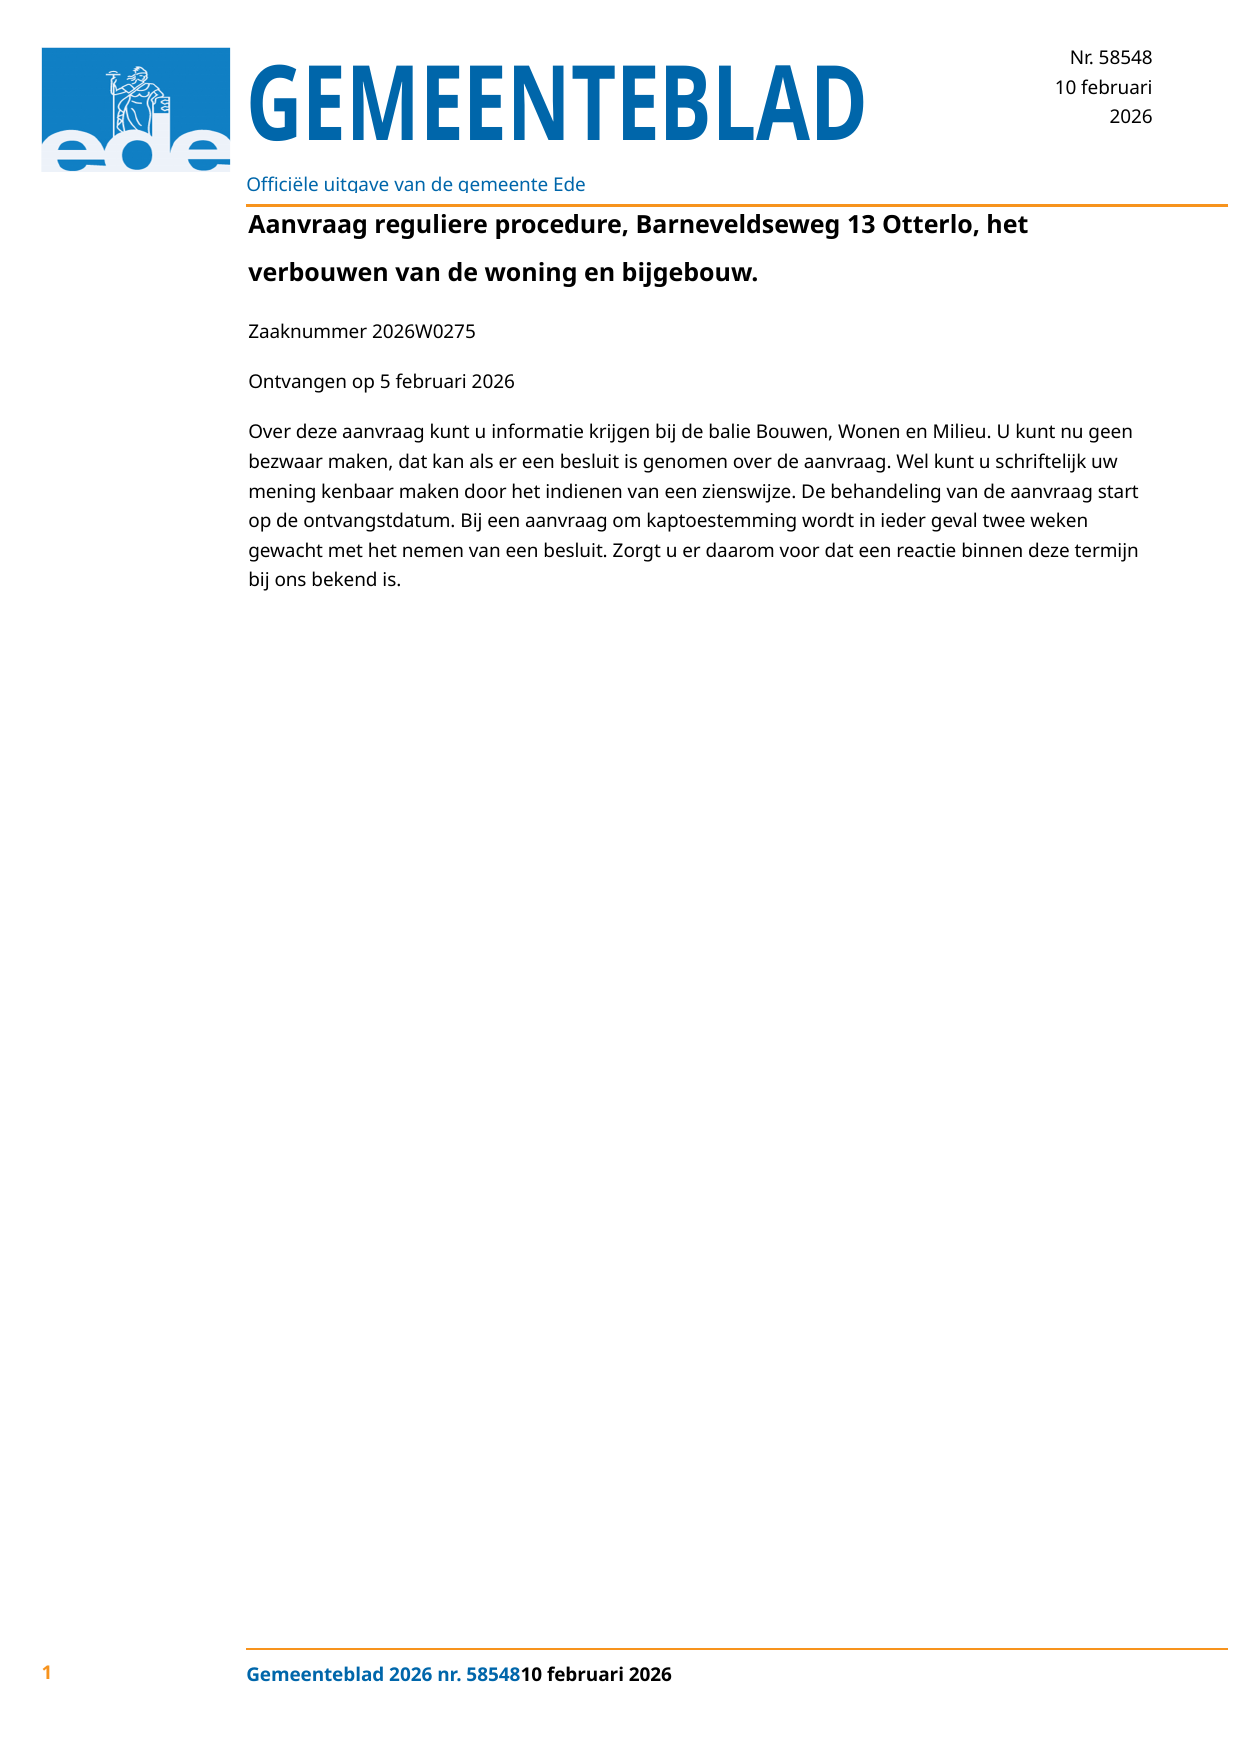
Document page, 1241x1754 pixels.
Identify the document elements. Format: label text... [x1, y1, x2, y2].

text Aanvraag reguliere procedure, Barneveldseweg 13 Otterlo, het verbouwen van de woning en bijgebouw. [248, 207, 1152, 288]
picture [41, 47, 231, 172]
text Zaaknummer 2026W0275 [248, 318, 1152, 344]
text Over deze aanvraag kunt u informatie krijgen bij de balie Bouwen, Wonen en Milieu. U kunt nu geen bezwaar maken, dat kan als er een besluit is genomen over de aanvraag. Wel kunt u schriftelijk uw mening kenbaar maken door het indienen van een zienswijze. De behandeling van de aanvraag start op de ontvangstdatum. Bij een aanvraag om kaptoestemming wordt in ieder geval twee weken gewacht met het nemen van een besluit. Zorgt u er daarom voor dat een reactie binnen deze termijn bij ons bekend is. [248, 419, 1152, 592]
text Ontvangen op 5 februari 2026 [248, 368, 1152, 394]
